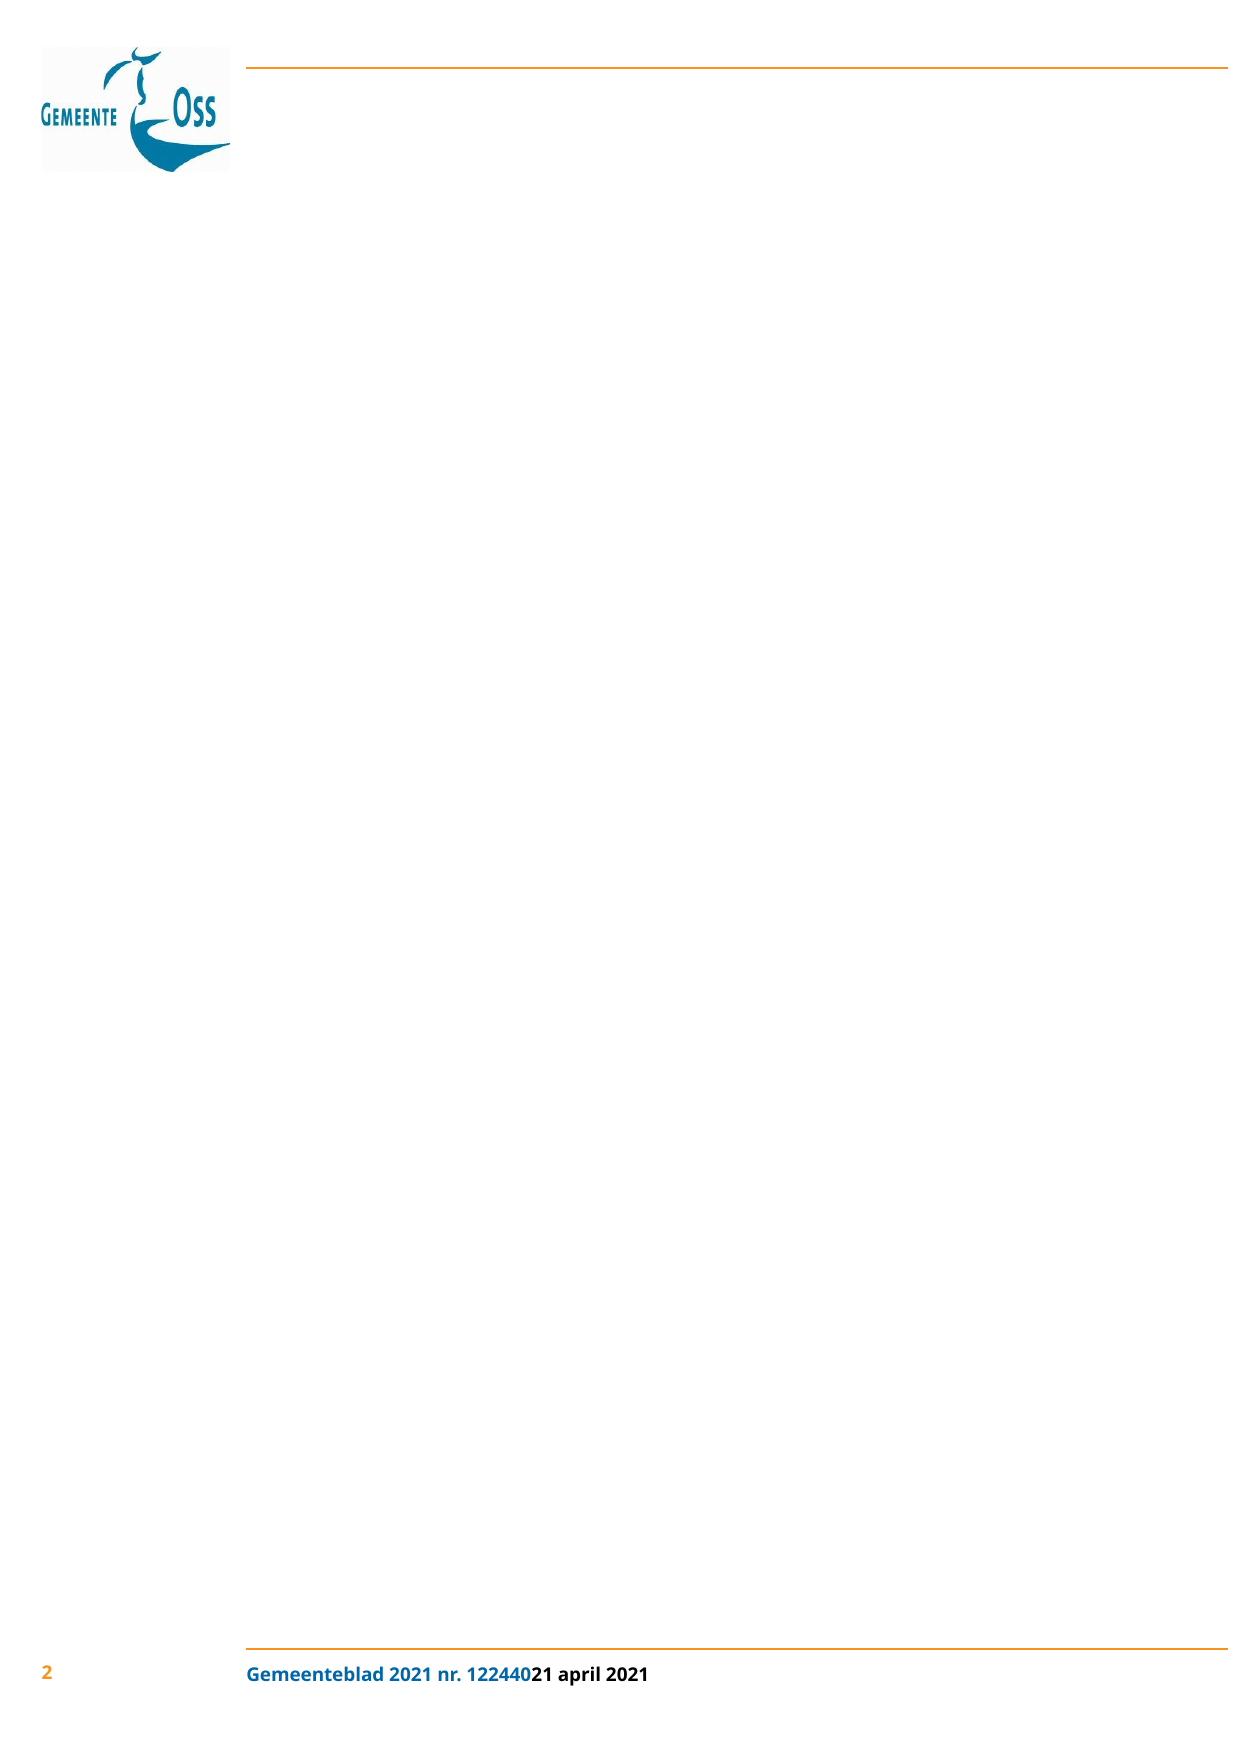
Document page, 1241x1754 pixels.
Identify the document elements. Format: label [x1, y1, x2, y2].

picture [41, 47, 231, 172]
